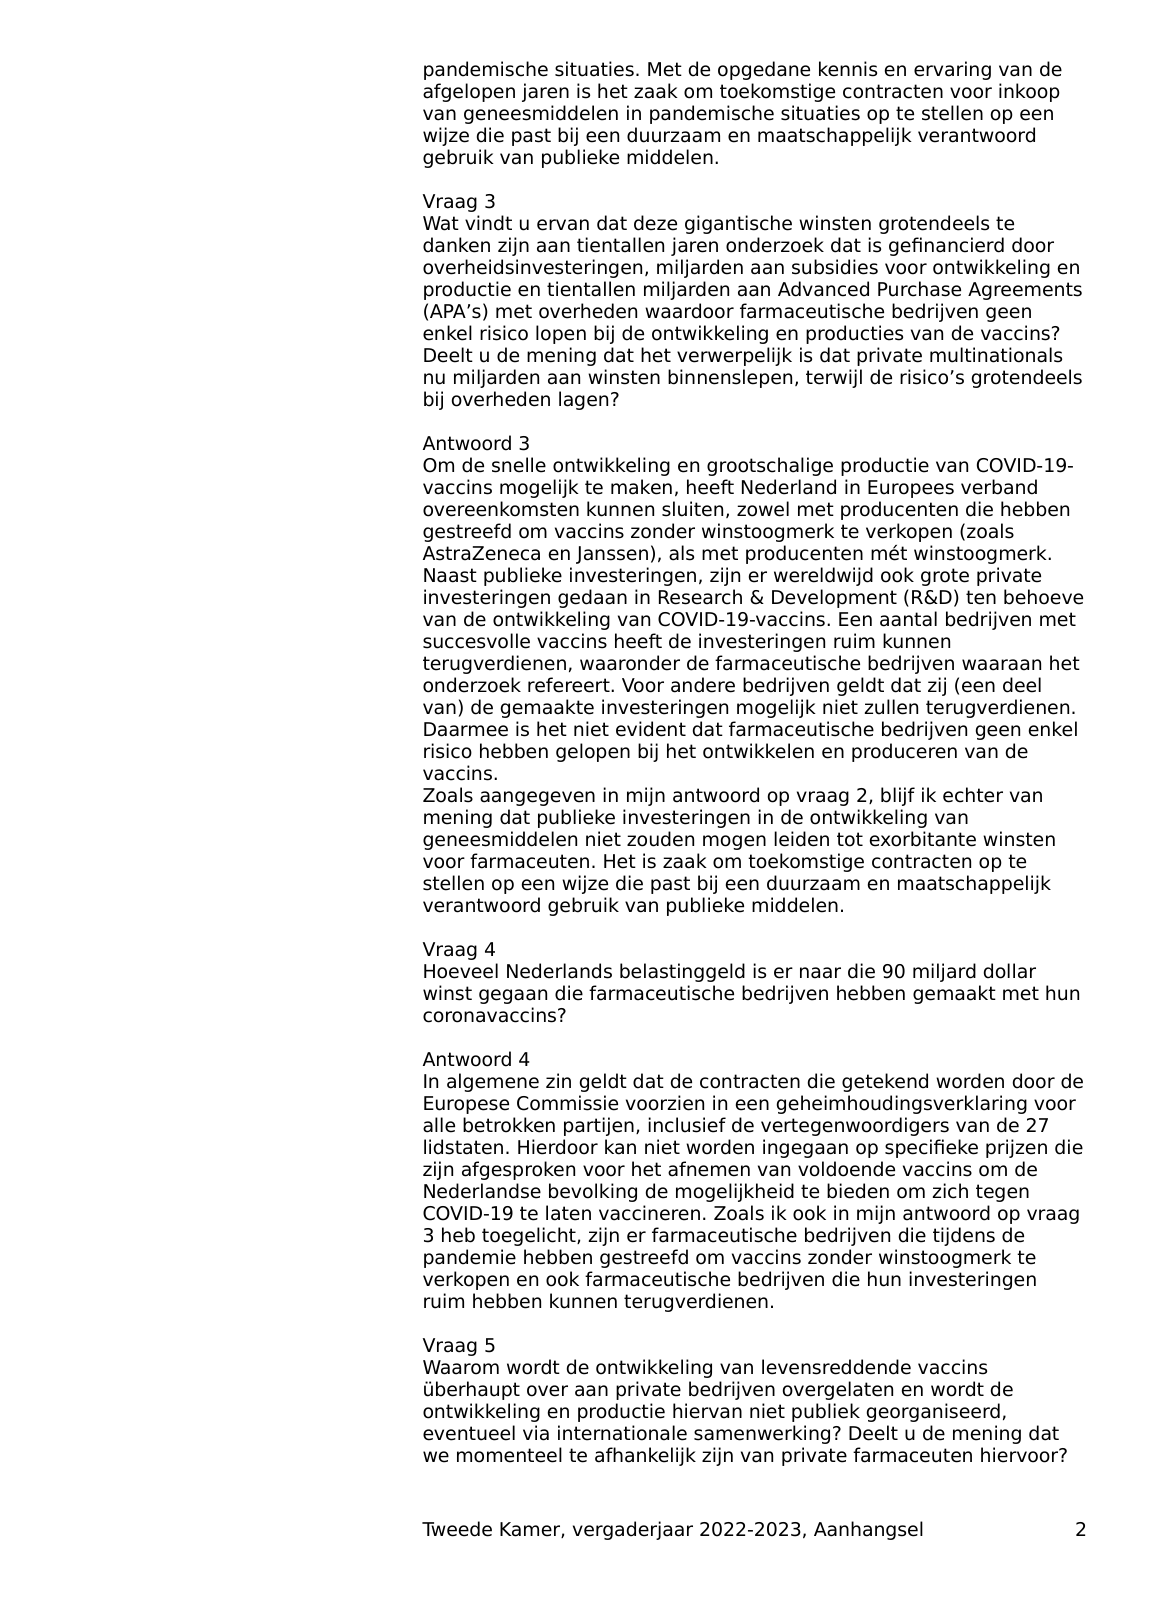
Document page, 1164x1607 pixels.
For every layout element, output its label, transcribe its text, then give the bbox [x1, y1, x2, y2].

text Antwoord 4 [422, 1049, 1087, 1071]
text pandemische situaties. Met de opgedane kennis en ervaring van de afgelopen jaren is het zaak om toekomstige contracten voor inkoop van geneesmiddelen in pandemische situaties op te stellen op een wijze die past bij een duurzaam en maatschappelijk verantwoord gebruik van publieke middelen. [422, 59, 1087, 169]
text Vraag 4 [422, 939, 1087, 961]
text Waarom wordt de ontwikkeling van levensreddende vaccins überhaupt over aan private bedrijven overgelaten en wordt de ontwikkeling en productie hiervan niet publiek georganiseerd, eventueel via internationale samenwerking? Deelt u de mening dat we momenteel te afhankelijk zijn van private farmaceuten hiervoor? [422, 1357, 1087, 1467]
text In algemene zin geldt dat de contracten die getekend worden door de Europese Commissie voorzien in een geheimhoudingsverklaring voor alle betrokken partijen, inclusief de vertegenwoordigers van de 27 lidstaten. Hierdoor kan niet worden ingegaan op specifieke prijzen die zijn afgesproken voor het afnemen van voldoende vaccins om de Nederlandse bevolking de mogelijkheid te bieden om zich tegen COVID-19 te laten vaccineren. Zoals ik ook in mijn antwoord op vraag 3 heb toegelicht, zijn er farmaceutische bedrijven die tijdens de pandemie hebben gestreefd om vaccins zonder winstoogmerk te verkopen en ook farmaceutische bedrijven die hun investeringen ruim hebben kunnen terugverdienen. [422, 1071, 1087, 1313]
text Om de snelle ontwikkeling en grootschalige productie van COVID-19-vaccins mogelijk te maken, heeft Nederland in Europees verband overeenkomsten kunnen sluiten, zowel met producenten die hebben gestreefd om vaccins zonder winstoogmerk te verkopen (zoals AstraZeneca en Janssen), als met producenten mét winstoogmerk. Naast publieke investeringen, zijn er wereldwijd ook grote private investeringen gedaan in Research & Development (R&D) ten behoeve van de ontwikkeling van COVID-19-vaccins. Een aantal bedrijven met succesvolle vaccins heeft de investeringen ruim kunnen terugverdienen, waaronder de farmaceutische bedrijven waaraan het onderzoek refereert. Voor andere bedrijven geldt dat zij (een deel van) de gemaakte investeringen mogelijk niet zullen terugverdienen. Daarmee is het niet evident dat farmaceutische bedrijven geen enkel risico hebben gelopen bij het ontwikkelen en produceren van de vaccins. [422, 455, 1087, 785]
text Zoals aangegeven in mijn antwoord op vraag 2, blijf ik echter van mening dat publieke investeringen in de ontwikkeling van geneesmiddelen niet zouden mogen leiden tot exorbitante winsten voor farmaceuten. Het is zaak om toekomstige contracten op te stellen op een wijze die past bij een duurzaam en maatschappelijk verantwoord gebruik van publieke middelen. [422, 785, 1087, 917]
text Vraag 3 [422, 191, 1087, 213]
text Vraag 5 [422, 1335, 1087, 1357]
text Antwoord 3 [422, 433, 1087, 455]
text Hoeveel Nederlands belastinggeld is er naar die 90 miljard dollar winst gegaan die farmaceutische bedrijven hebben gemaakt met hun coronavaccins? [422, 961, 1087, 1027]
text Wat vindt u ervan dat deze gigantische winsten grotendeels te danken zijn aan tientallen jaren onderzoek dat is gefinancierd door overheidsinvesteringen, miljarden aan subsidies voor ontwikkeling en productie en tientallen miljarden aan Advanced Purchase Agreements (APA’s) met overheden waardoor farmaceutische bedrijven geen enkel risico lopen bij de ontwikkeling en producties van de vaccins? Deelt u de mening dat het verwerpelijk is dat private multinationals nu miljarden aan winsten binnenslepen, terwijl de risico’s grotendeels bij overheden lagen? [422, 213, 1087, 411]
